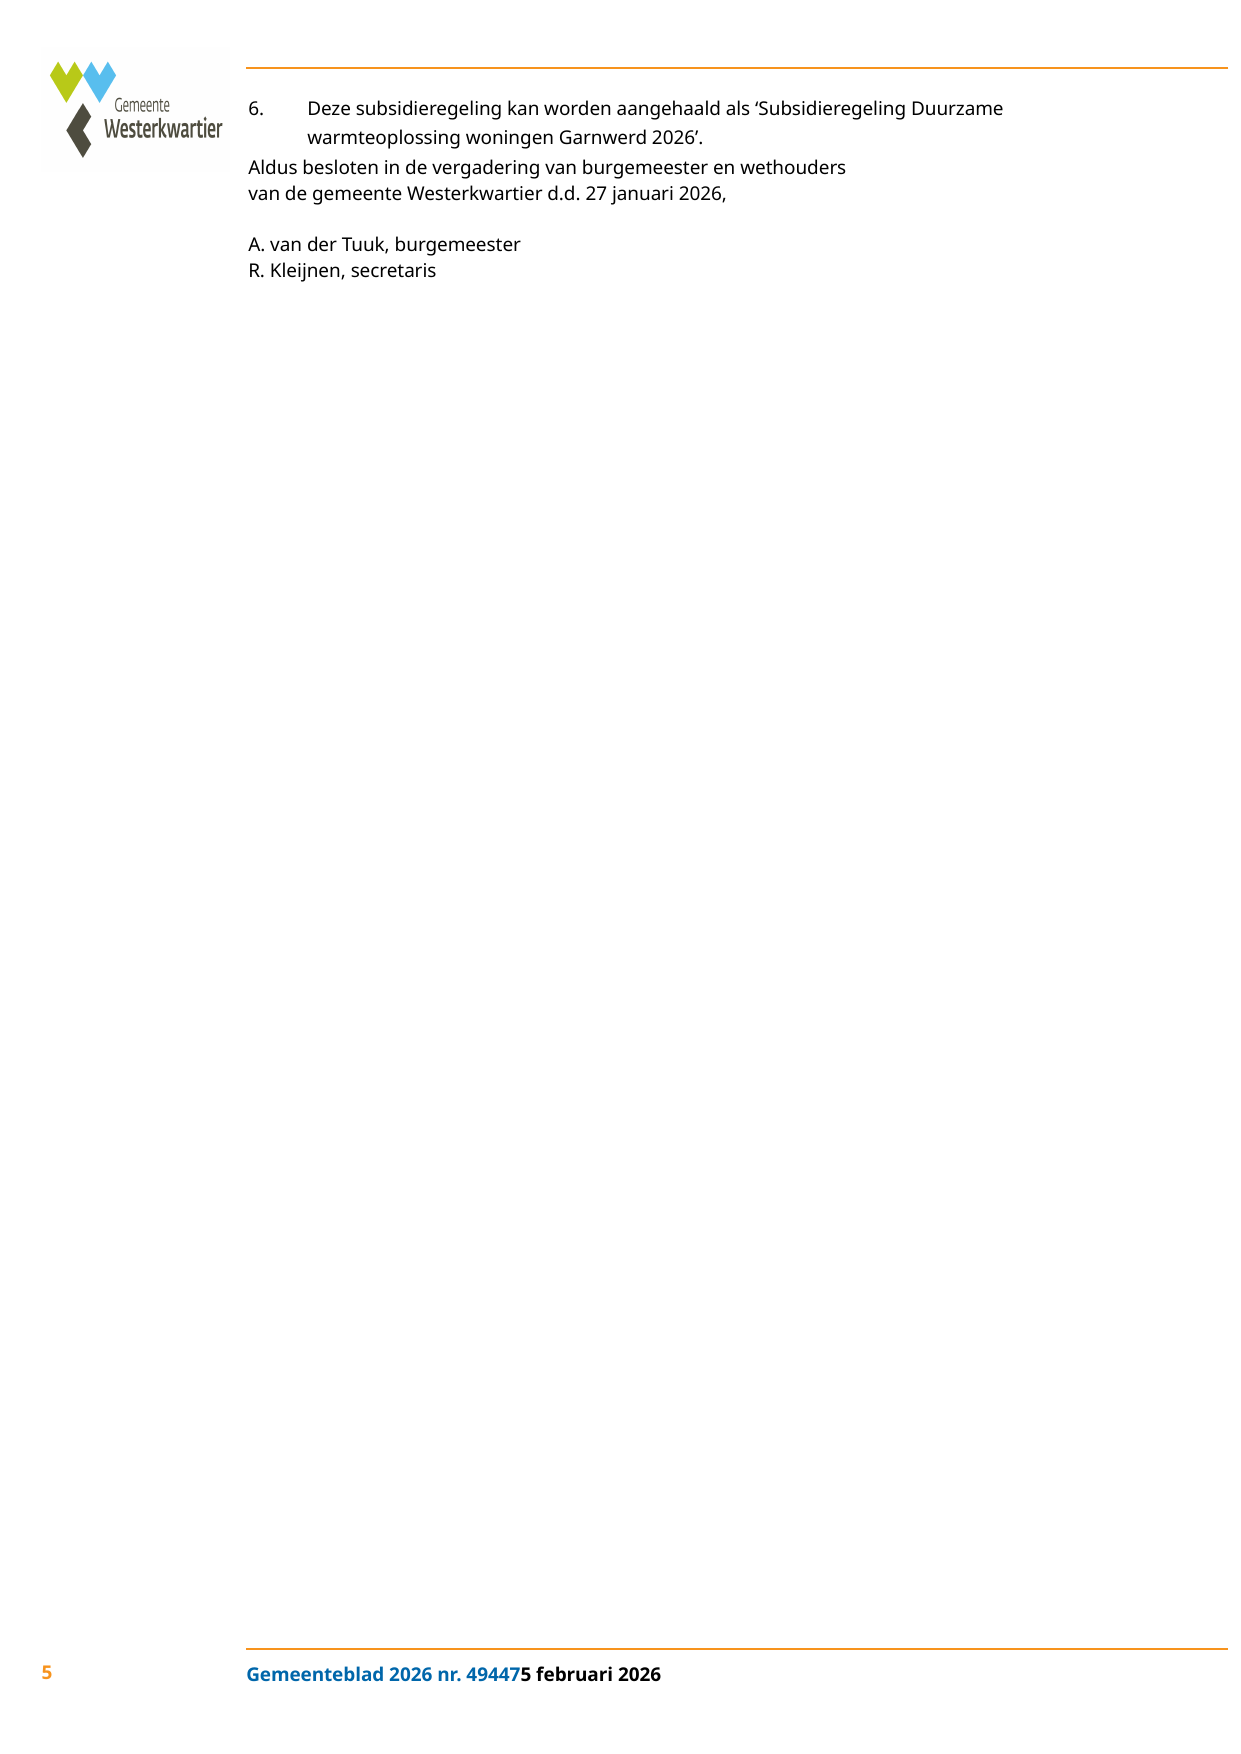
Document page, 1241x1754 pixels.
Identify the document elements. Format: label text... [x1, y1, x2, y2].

text van de gemeente Westerkwartier d.d. 27 januari 2026, [248, 180, 1152, 205]
text R. Kleijnen, secretaris [248, 257, 1152, 283]
list Deze subsidieregeling kan worden aangehaald als ‘Subsidieregeling Duurzame warmteoplossing woningen Garnwerd 2026’. [248, 95, 1152, 150]
text A. van der Tuuk, burgemeester [248, 231, 1152, 257]
text Aldus besloten in de vergadering van burgemeester en wethouders [248, 154, 1152, 180]
picture [41, 47, 231, 172]
